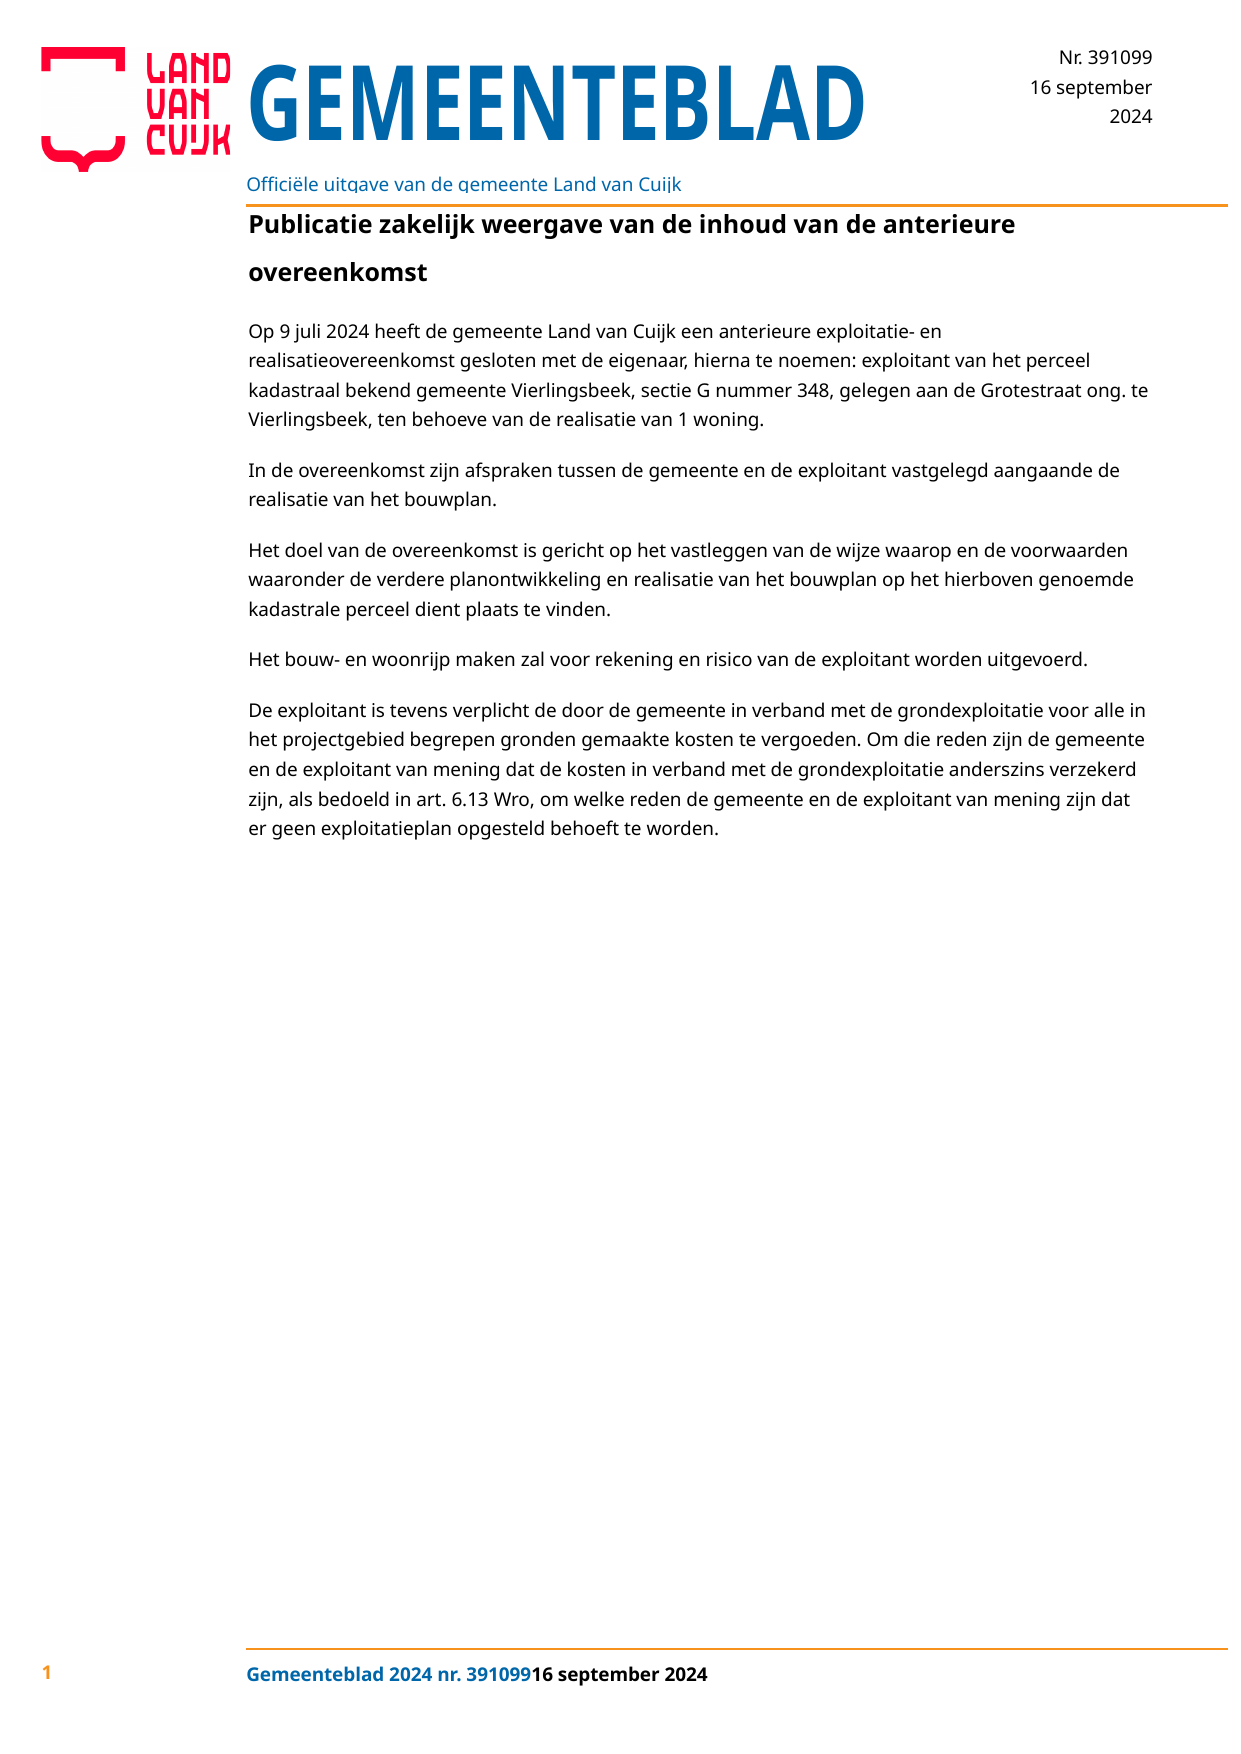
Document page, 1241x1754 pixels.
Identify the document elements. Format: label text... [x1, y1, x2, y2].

text Het doel van de overeenkomst is gericht op het vastleggen van de wijze waarop en de voorwaarden waaronder de verdere planontwikkeling en realisatie van het bouwplan op het hierboven genoemde kadastrale perceel dient plaats te vinden. [248, 537, 1152, 622]
text In de overeenkomst zijn afspraken tussen de gemeente en de exploitant vastgelegd aangaande de realisatie van het bouwplan. [248, 457, 1152, 512]
text Op 9 juli 2024 heeft de gemeente Land van Cuijk een anterieure exploitatie- en realisatieovereenkomst gesloten met de eigenaar, hierna te noemen: exploitant van het perceel kadastraal bekend gemeente Vierlingsbeek, sectie G nummer 348, gelegen aan de Grotestraat ong. te Vierlingsbeek, ten behoeve van de realisatie van 1 woning. [248, 318, 1152, 432]
picture [41, 47, 231, 172]
text De exploitant is tevens verplicht de door de gemeente in verband met de grondexploitatie voor alle in het projectgebied begrepen gronden gemaakte kosten te vergoeden. Om die reden zijn de gemeente en de exploitant van mening dat de kosten in verband met de grondexploitatie anderszins verzekerd zijn, als bedoeld in art. 6.13 Wro, om welke reden de gemeente en de exploitant van mening zijn dat er geen exploitatieplan opgesteld behoeft te worden. [248, 697, 1152, 841]
text Publicatie zakelijk weergave van de inhoud van de anterieure overeenkomst [248, 207, 1152, 288]
text Het bouw- en woonrijp maken zal voor rekening en risico van de exploitant worden uitgevoerd. [248, 647, 1152, 672]
